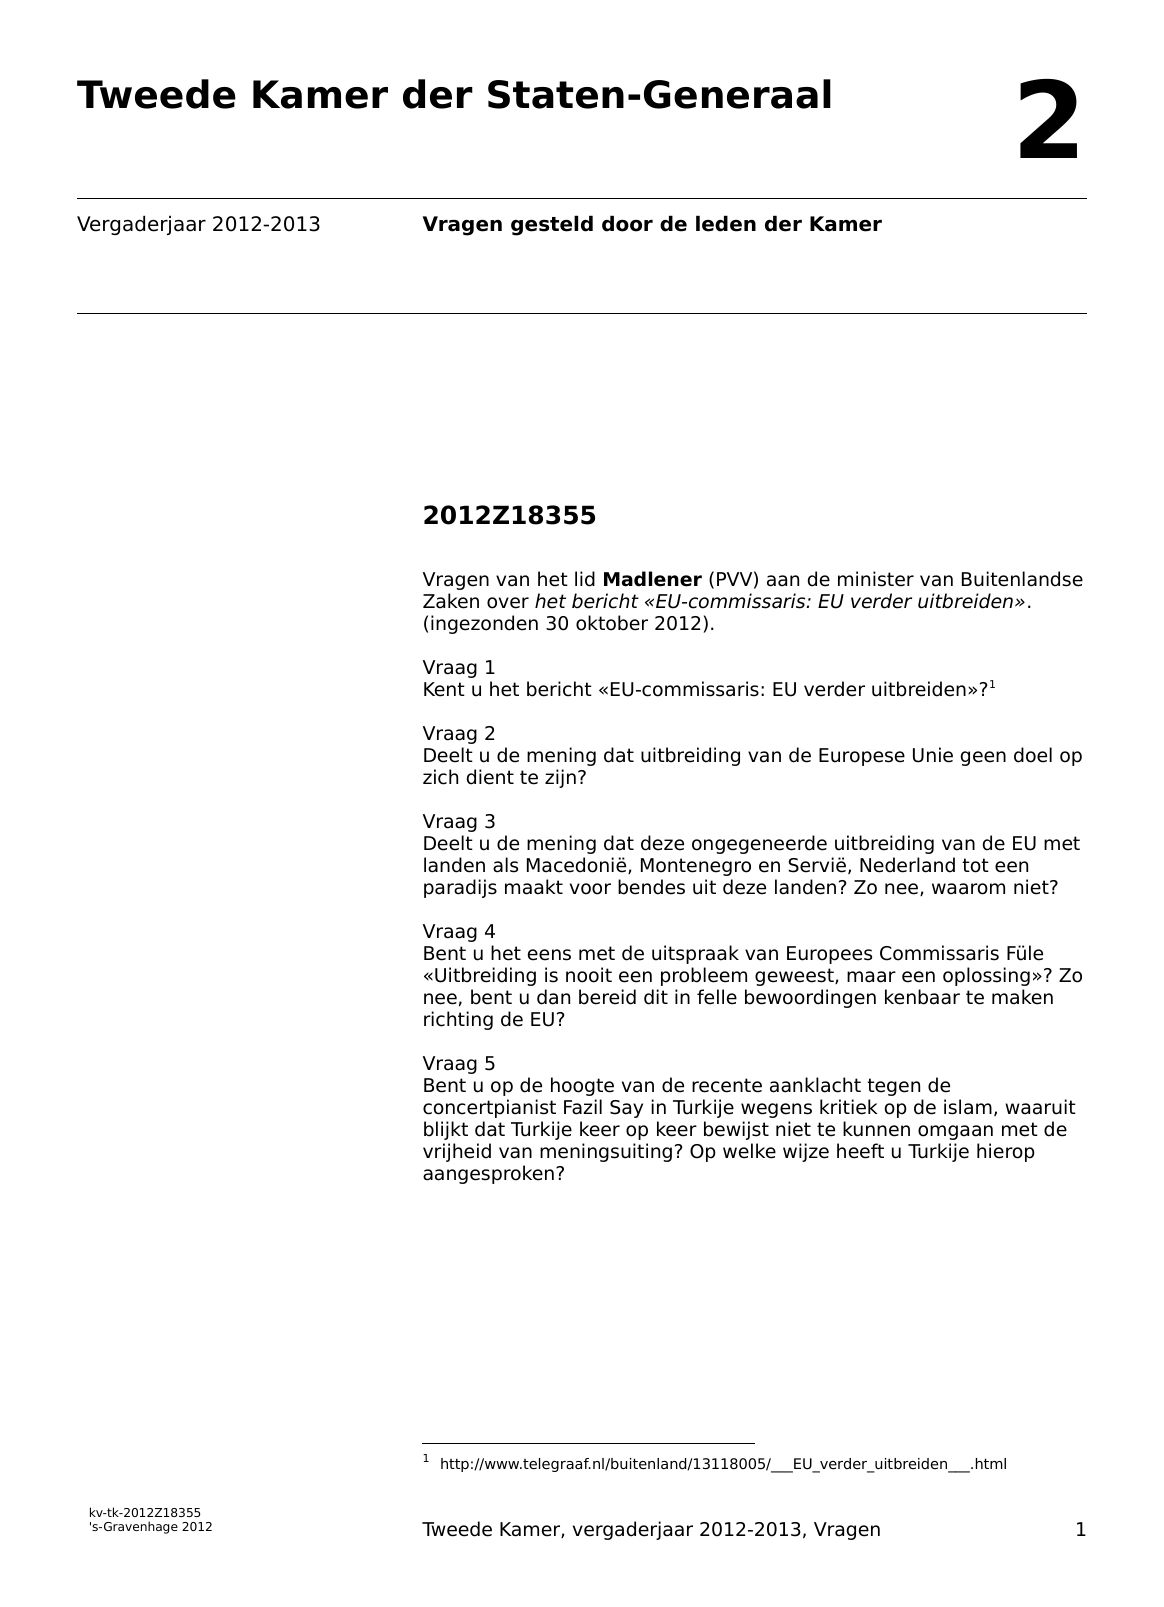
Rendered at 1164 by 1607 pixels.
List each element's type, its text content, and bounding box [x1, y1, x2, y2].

text Vraag 2 [422, 723, 1087, 745]
text Bent u het eens met de uitspraak van Europees Commissaris Füle «Uitbreiding is nooit een probleem geweest, maar een oplossing»? Zo nee, bent u dan bereid dit in felle bewoordingen kenbaar te maken richting de EU? [422, 943, 1087, 1031]
table_header Tweede Kamer der Staten-Generaal [77, 59, 886, 198]
text Deelt u de mening dat uitbreiding van de Europese Unie geen doel op zich dient te zijn? [422, 745, 1087, 789]
text kv-tk-2012Z18355 [88, 1506, 323, 1520]
text 2012Z18355 [422, 501, 1087, 531]
text Bent u op de hoogte van de recente aanklacht tegen de concertpianist Fazil Say in Turkije wegens kritiek op de islam, waaruit blijkt dat Turkije keer op keer bewijst niet te kunnen omgaan met de vrijheid van meningsuiting? Op welke wijze heeft u Turkije hierop aangesproken? [422, 1075, 1087, 1185]
text Vraag 4 [422, 921, 1087, 943]
table_cell Vragen gesteld door de leden der Kamer [422, 199, 1087, 313]
text http://www.telegraaf.nl/buitenland/13118005/___EU_verder_uitbreiden___.html [422, 1452, 1087, 1474]
text Kent u het bericht «EU-commissaris: EU verder uitbreiden»? [422, 679, 1087, 701]
text Vraag 1 [422, 657, 1087, 679]
text Vraag 5 [422, 1053, 1087, 1075]
table_header 2 [886, 59, 1087, 198]
text Vragen van het lid Madlener (PVV) aan de minister van Buitenlandse Zaken over het bericht «EU-commissaris: EU verder uitbreiden». (ingezonden 30 oktober 2012). [422, 569, 1087, 635]
text Deelt u de mening dat deze ongegeneerde uitbreiding van de EU met landen als Macedonië, Montenegro en Servië, Nederland tot een paradijs maakt voor bendes uit deze landen? Zo nee, waarom niet? [422, 833, 1087, 899]
table_cell Vergaderjaar 2012-2013 [77, 199, 422, 313]
text Vraag 3 [422, 811, 1087, 833]
text 's-Gravenhage 2012 [88, 1520, 323, 1534]
